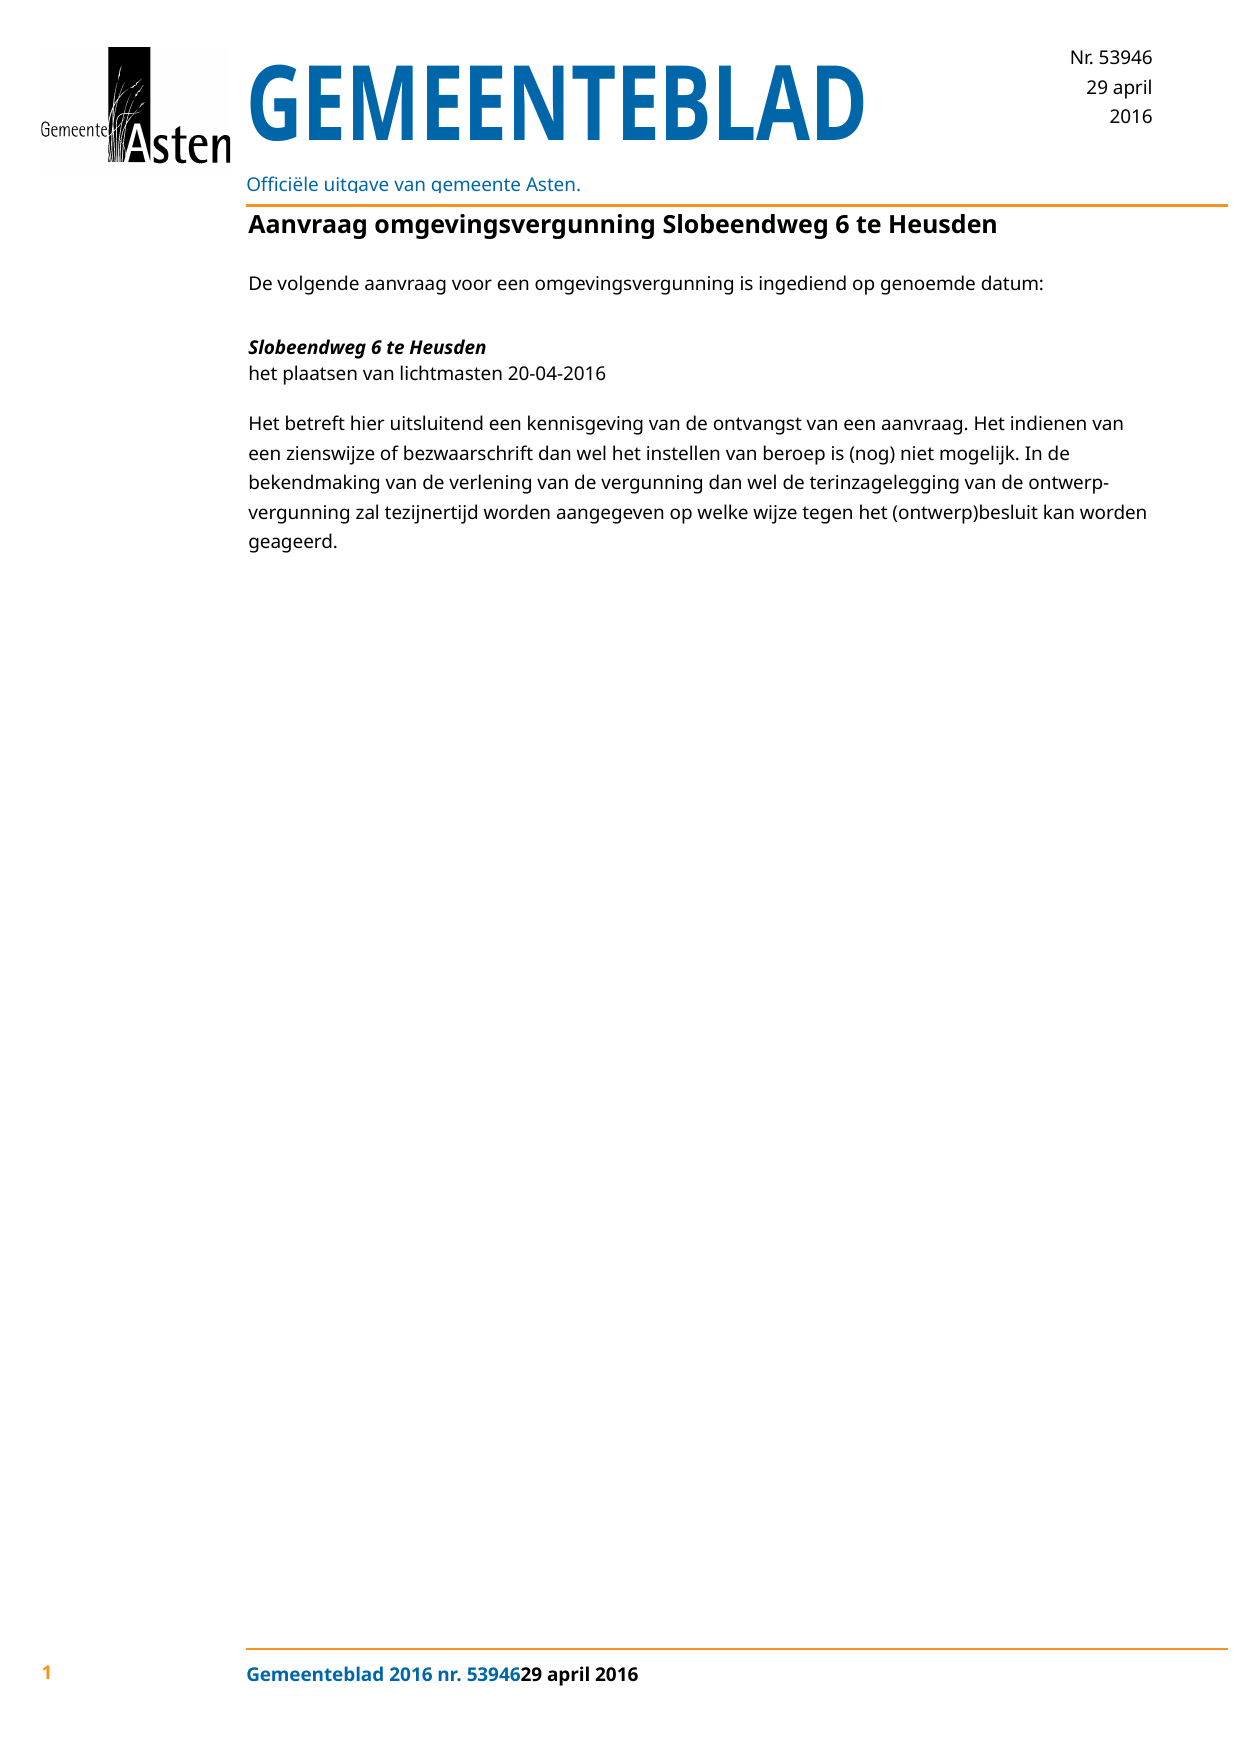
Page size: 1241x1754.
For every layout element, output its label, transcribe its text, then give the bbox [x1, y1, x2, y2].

text Slobeendweg 6 te Heusden [248, 334, 1152, 360]
text Aanvraag omgevingsvergunning Slobeendweg 6 te Heusden [248, 207, 1152, 241]
text De volgende aanvraag voor een omgevingsvergunning is ingediend op genoemde datum: [248, 270, 1152, 296]
picture [41, 47, 231, 172]
text het plaatsen van lichtmasten 20-04-2016 [248, 360, 1152, 386]
text Het betreft hier uitsluitend een kennisgeving van de ontvangst van een aanvraag. Het indienen van een zienswijze of bezwaarschrift dan wel het instellen van beroep is (nog) niet mogelijk. In de bekendmaking van de verlening van de vergunning dan wel de terinzagelegging van de ontwerp-vergunning zal tezijnertijd worden aangegeven op welke wijze tegen het (ontwerp)besluit kan worden geageerd. [248, 410, 1152, 554]
